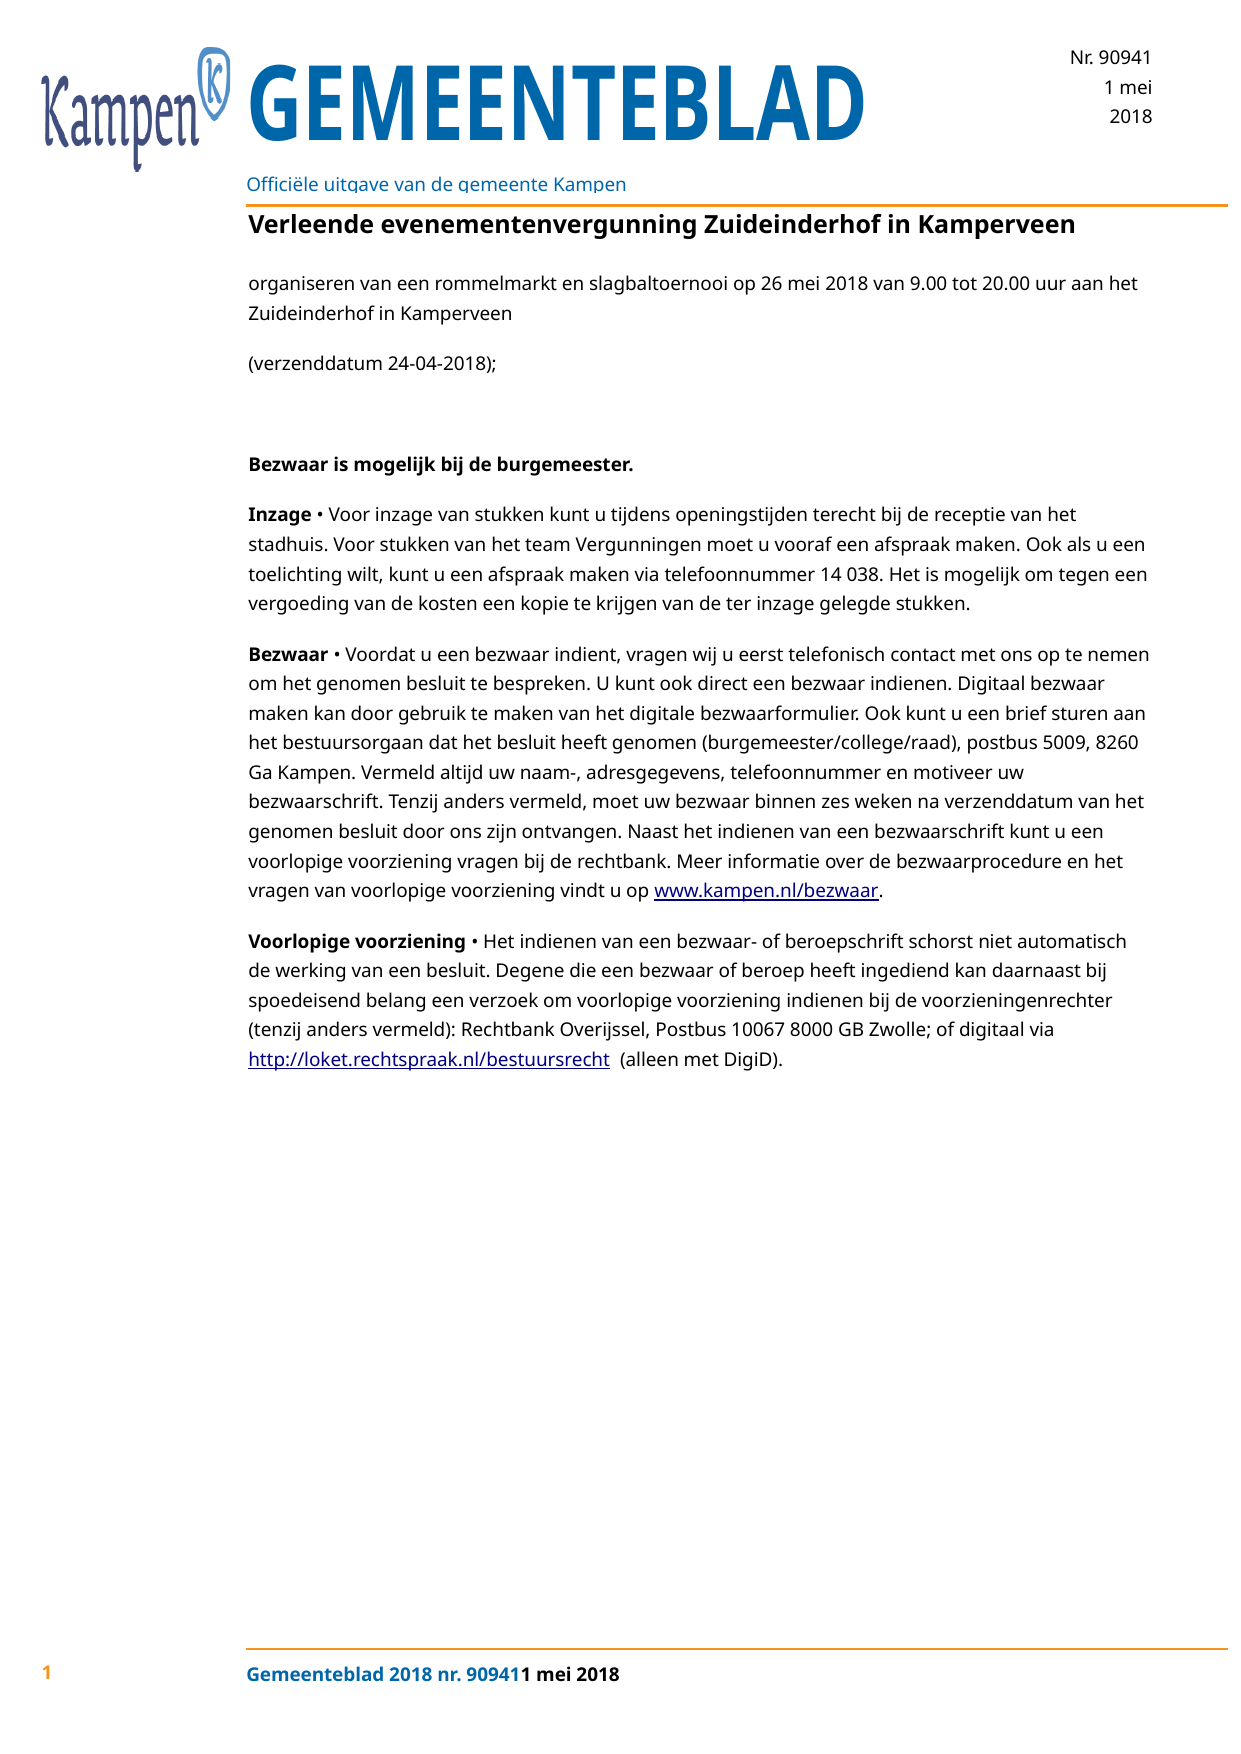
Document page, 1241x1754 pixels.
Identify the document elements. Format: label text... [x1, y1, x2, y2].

text Inzage • Voor inzage van stukken kunt u tijdens openingstijden terecht bij de receptie van het stadhuis. Voor stukken van het team Vergunningen moet u vooraf een afspraak maken. Ook als u een toelichting wilt, kunt u een afspraak maken via telefoonnummer 14 038. Het is mogelijk om tegen een vergoeding van de kosten een kopie te krijgen van de ter inzage gelegde stukken. [248, 502, 1152, 616]
text Bezwaar • Voordat u een bezwaar indient, vragen wij u eerst telefonisch contact met ons op te nemen om het genomen besluit te bespreken. U kunt ook direct een bezwaar indienen. Digitaal bezwaar maken kan door gebruik te maken van het digitale bezwaarformulier. Ook kunt u een brief sturen aan het bestuursorgaan dat het besluit heeft genomen (burgemeester/college/raad), postbus 5009, 8260 Ga Kampen. Vermeld altijd uw naam-, adresgegevens, telefoonnummer en motiveer uw bezwaarschrift. Tenzij anders vermeld, moet uw bezwaar binnen zes weken na verzenddatum van het genomen besluit door ons zijn ontvangen. Naast het indienen van een bezwaarschrift kunt u een voorlopige voorziening vragen bij de rechtbank. Meer informatie over de bezwaarprocedure en het vragen van voorlopige voorziening vindt u op www.kampen.nl/bezwaar. [248, 641, 1152, 903]
text Verleende evenementenvergunning Zuideinderhof in Kamperveen [248, 207, 1152, 241]
text organiseren van een rommelmarkt en slagbaltoernooi op 26 mei 2018 van 9.00 tot 20.00 uur aan het Zuideinderhof in Kamperveen [248, 270, 1152, 326]
text Voorlopige voorziening • Het indienen van een bezwaar- of beroepschrift schorst niet automatisch de werking van een besluit. Degene die een bezwaar of beroep heeft ingediend kan daarnaast bij spoedeisend belang een verzoek om voorlopige voorziening indienen bij de voorzieningenrechter (tenzij anders vermeld): Rechtbank Overijssel, Postbus 10067 8000 GB Zwolle; of digitaal via http://loket.rechtspraak.nl/bestuursrecht (alleen met DigiD). [248, 928, 1152, 1072]
text Bezwaar is mogelijk bij de burgemeester. [248, 451, 1152, 477]
text (verzenddatum 24-04-2018); [248, 350, 1152, 376]
picture [41, 47, 231, 172]
